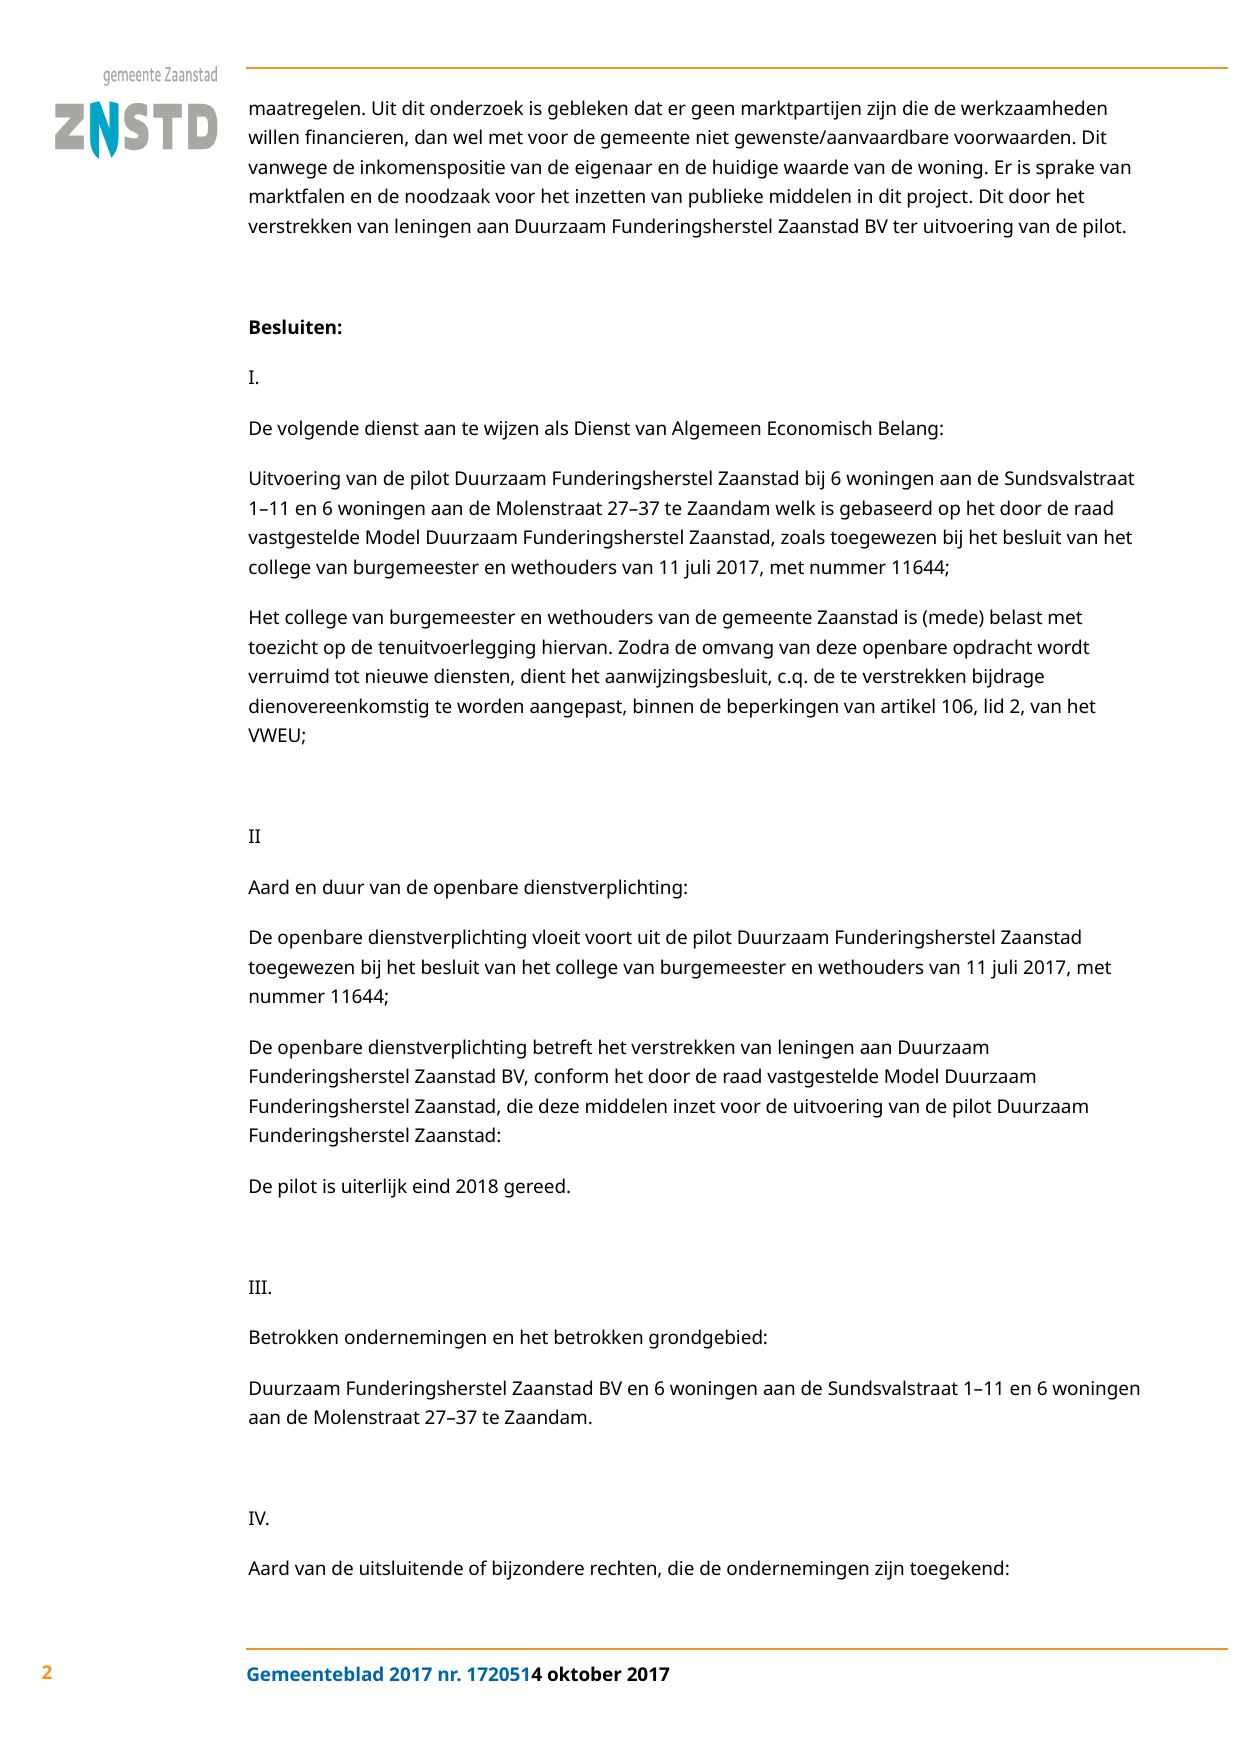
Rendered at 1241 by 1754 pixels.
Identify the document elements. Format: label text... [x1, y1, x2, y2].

text Besluiten: [248, 314, 1152, 340]
text I. [248, 364, 1152, 390]
text De openbare dienstverplichting vloeit voort uit de pilot Duurzaam Funderingsherstel Zaanstad toegewezen bij het besluit van het college van burgemeester en wethouders van 11 juli 2017, met nummer 11644; [248, 924, 1152, 1009]
text Aard van de uitsluitende of bijzondere rechten, die de ondernemingen zijn toegekend: [248, 1556, 1152, 1581]
text Duurzaam Funderingsherstel Zaanstad BV en 6 woningen aan de Sundsvalstraat 1–11 en 6 woningen aan de Molenstraat 27–37 te Zaandam. [248, 1375, 1152, 1430]
picture [41, 47, 231, 172]
text Uitvoering van de pilot Duurzaam Funderingsherstel Zaanstad bij 6 woningen aan de Sundsvalstraat 1–11 en 6 woningen aan de Molenstraat 27–37 te Zaandam welk is gebaseerd op het door de raad vastgestelde Model Duurzaam Funderingsherstel Zaanstad, zoals toegewezen bij het besluit van het college van burgemeester en wethouders van 11 juli 2017, met nummer 11644; [248, 465, 1152, 580]
text II [248, 823, 1152, 849]
text De openbare dienstverplichting betreft het verstrekken van leningen aan Duurzaam Funderingsherstel Zaanstad BV, conform het door de raad vastgestelde Model Duurzaam Funderingsherstel Zaanstad, die deze middelen inzet voor de uitvoering van de pilot Duurzaam Funderingsherstel Zaanstad: [248, 1034, 1152, 1148]
text maatregelen. Uit dit onderzoek is gebleken dat er geen marktpartijen zijn die de werkzaamheden willen financieren, dan wel met voor de gemeente niet gewenste/aanvaardbare voorwaarden. Dit vanwege de inkomenspositie van de eigenaar en de huidige waarde van de woning. Er is sprake van marktfalen en de noodzaak voor het inzetten van publieke middelen in dit project. Dit door het verstrekken van leningen aan Duurzaam Funderingsherstel Zaanstad BV ter uitvoering van de pilot. [248, 95, 1152, 239]
text De volgende dienst aan te wijzen als Dienst van Algemeen Economisch Belang: [248, 415, 1152, 441]
text IV. [248, 1505, 1152, 1531]
text Het college van burgemeester en wethouders van de gemeente Zaanstad is (mede) belast met toezicht op de tenuitvoerlegging hiervan. Zodra de omvang van deze openbare opdracht wordt verruimd tot nieuwe diensten, dient het aanwijzingsbesluit, c.q. de te verstrekken bijdrage dienovereenkomstig te worden aangepast, binnen de beperkingen van artikel 106, lid 2, van het VWEU; [248, 604, 1152, 748]
text De pilot is uiterlijk eind 2018 gereed. [248, 1173, 1152, 1199]
text Aard en duur van de openbare dienstverplichting: [248, 874, 1152, 900]
text III. [248, 1274, 1152, 1300]
text Betrokken ondernemingen en het betrokken grondgebied: [248, 1324, 1152, 1350]
